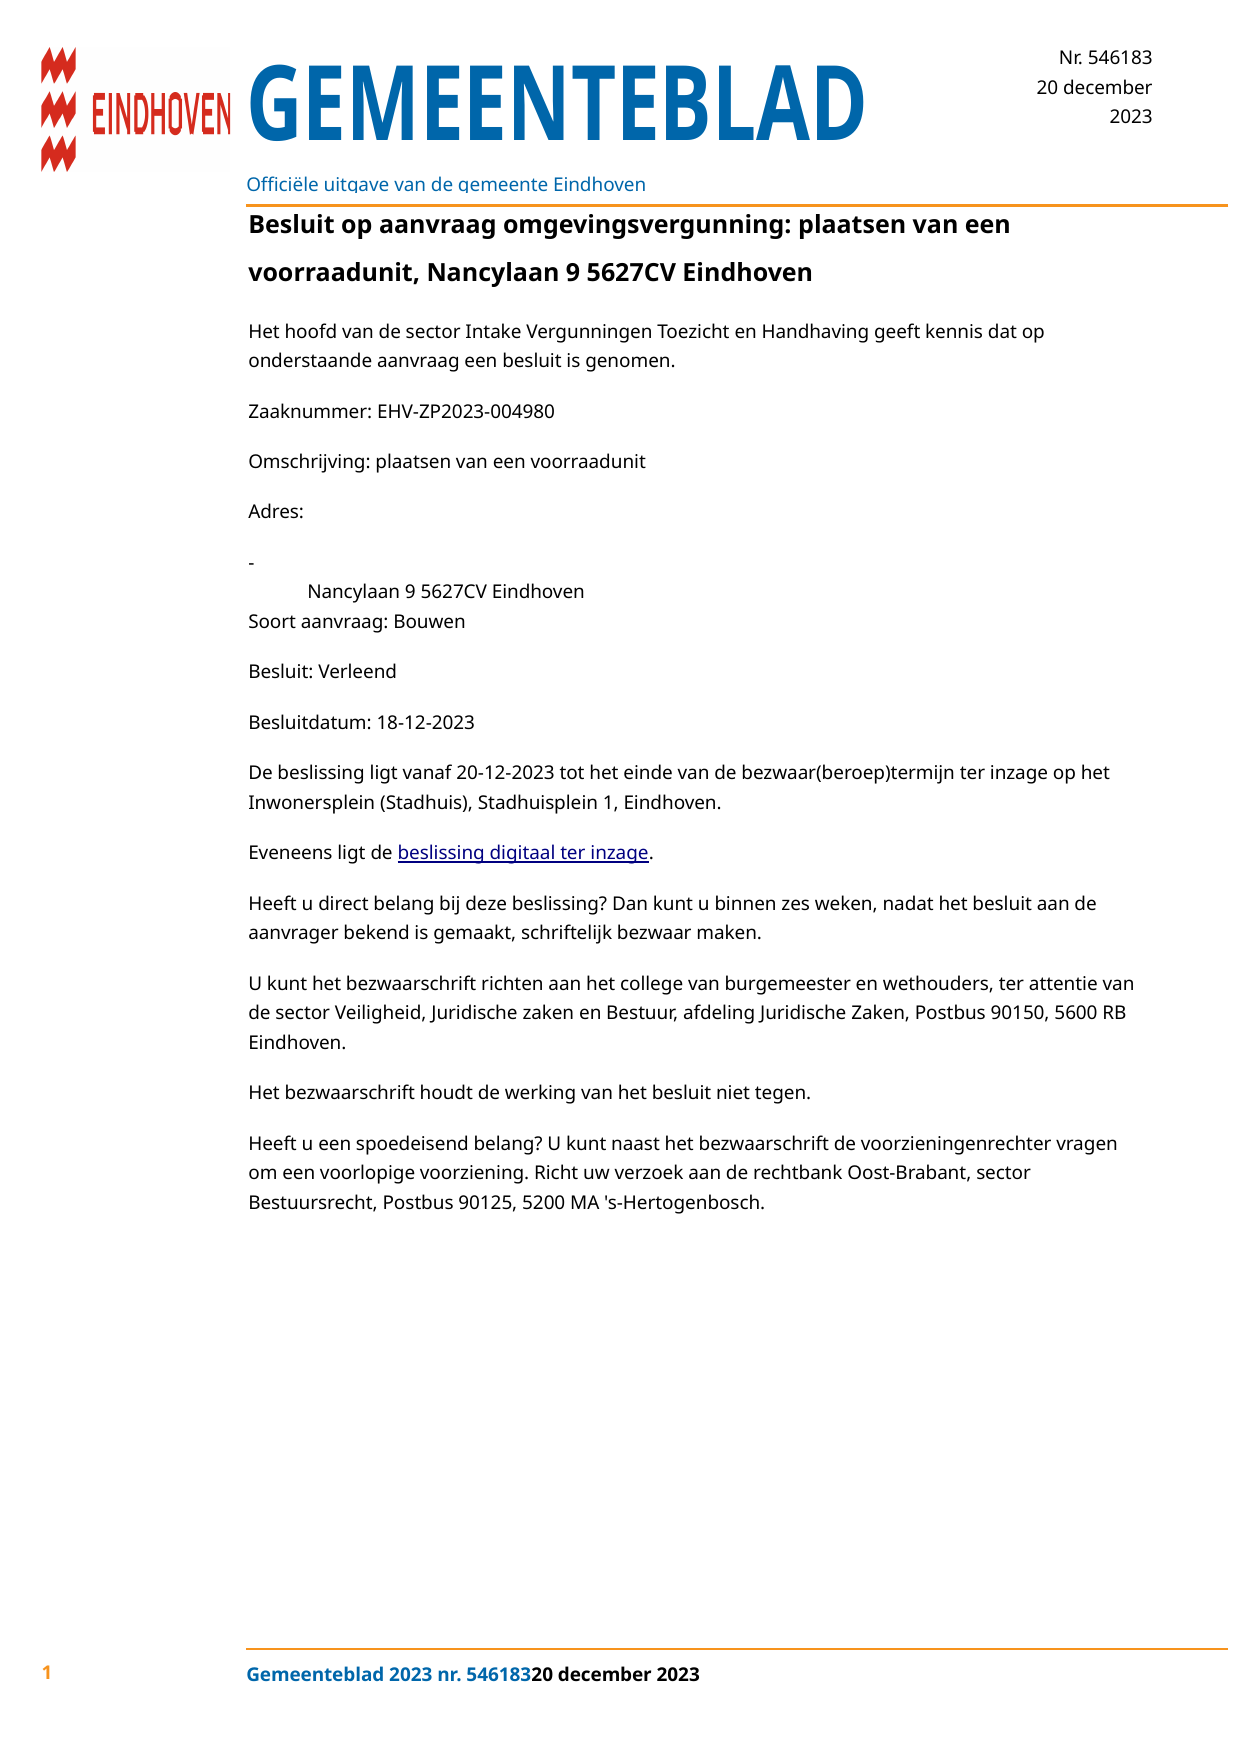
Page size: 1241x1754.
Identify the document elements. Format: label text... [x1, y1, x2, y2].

text Het hoofd van de sector Intake Vergunningen Toezicht en Handhaving geeft kennis dat op onderstaande aanvraag een besluit is genomen. [248, 318, 1152, 373]
text Omschrijving: plaatsen van een voorraadunit [248, 448, 1152, 474]
text Besluit: Verleend [248, 659, 1152, 684]
text Soort aanvraag: Bouwen [248, 608, 1152, 634]
text Het bezwaarschrift houdt de werking van het besluit niet tegen. [248, 1079, 1152, 1105]
text Eveneens ligt de beslissing digitaal ter inzage. [248, 839, 1152, 865]
text Heeft u een spoedeisend belang? U kunt naast het bezwaarschrift de voorzieningenrechter vragen om een voorlopige voorziening. Richt uw verzoek aan de rechtbank Oost-Brabant, sector Bestuursrecht, Postbus 90125, 5200 MA 's-Hertogenbosch. [248, 1130, 1152, 1215]
text Besluitdatum: 18-12-2023 [248, 709, 1152, 735]
text U kunt het bezwaarschrift richten aan het college van burgemeester en wethouders, ter attentie van de sector Veiligheid, Juridische zaken en Bestuur, afdeling Juridische Zaken, Postbus 90150, 5600 RB Eindhoven. [248, 970, 1152, 1055]
text De beslissing ligt vanaf 20-12-2023 tot het einde van de bezwaar(beroep)termijn ter inzage op het Inwonersplein (Stadhuis), Stadhuisplein 1, Eindhoven. [248, 759, 1152, 815]
text Zaaknummer: EHV-ZP2023-004980 [248, 398, 1152, 424]
text Heeft u direct belang bij deze beslissing? Dan kunt u binnen zes weken, nadat het besluit aan de aanvrager bekend is gemaakt, schriftelijk bezwaar maken. [248, 890, 1152, 945]
text Adres: [248, 499, 1152, 524]
list Nancylaan 9 5627CV Eindhoven [248, 579, 1152, 604]
picture [41, 47, 231, 172]
text Besluit op aanvraag omgevingsvergunning: plaatsen van een voorraadunit, Nancylaan 9 5627CV Eindhoven [248, 207, 1152, 288]
